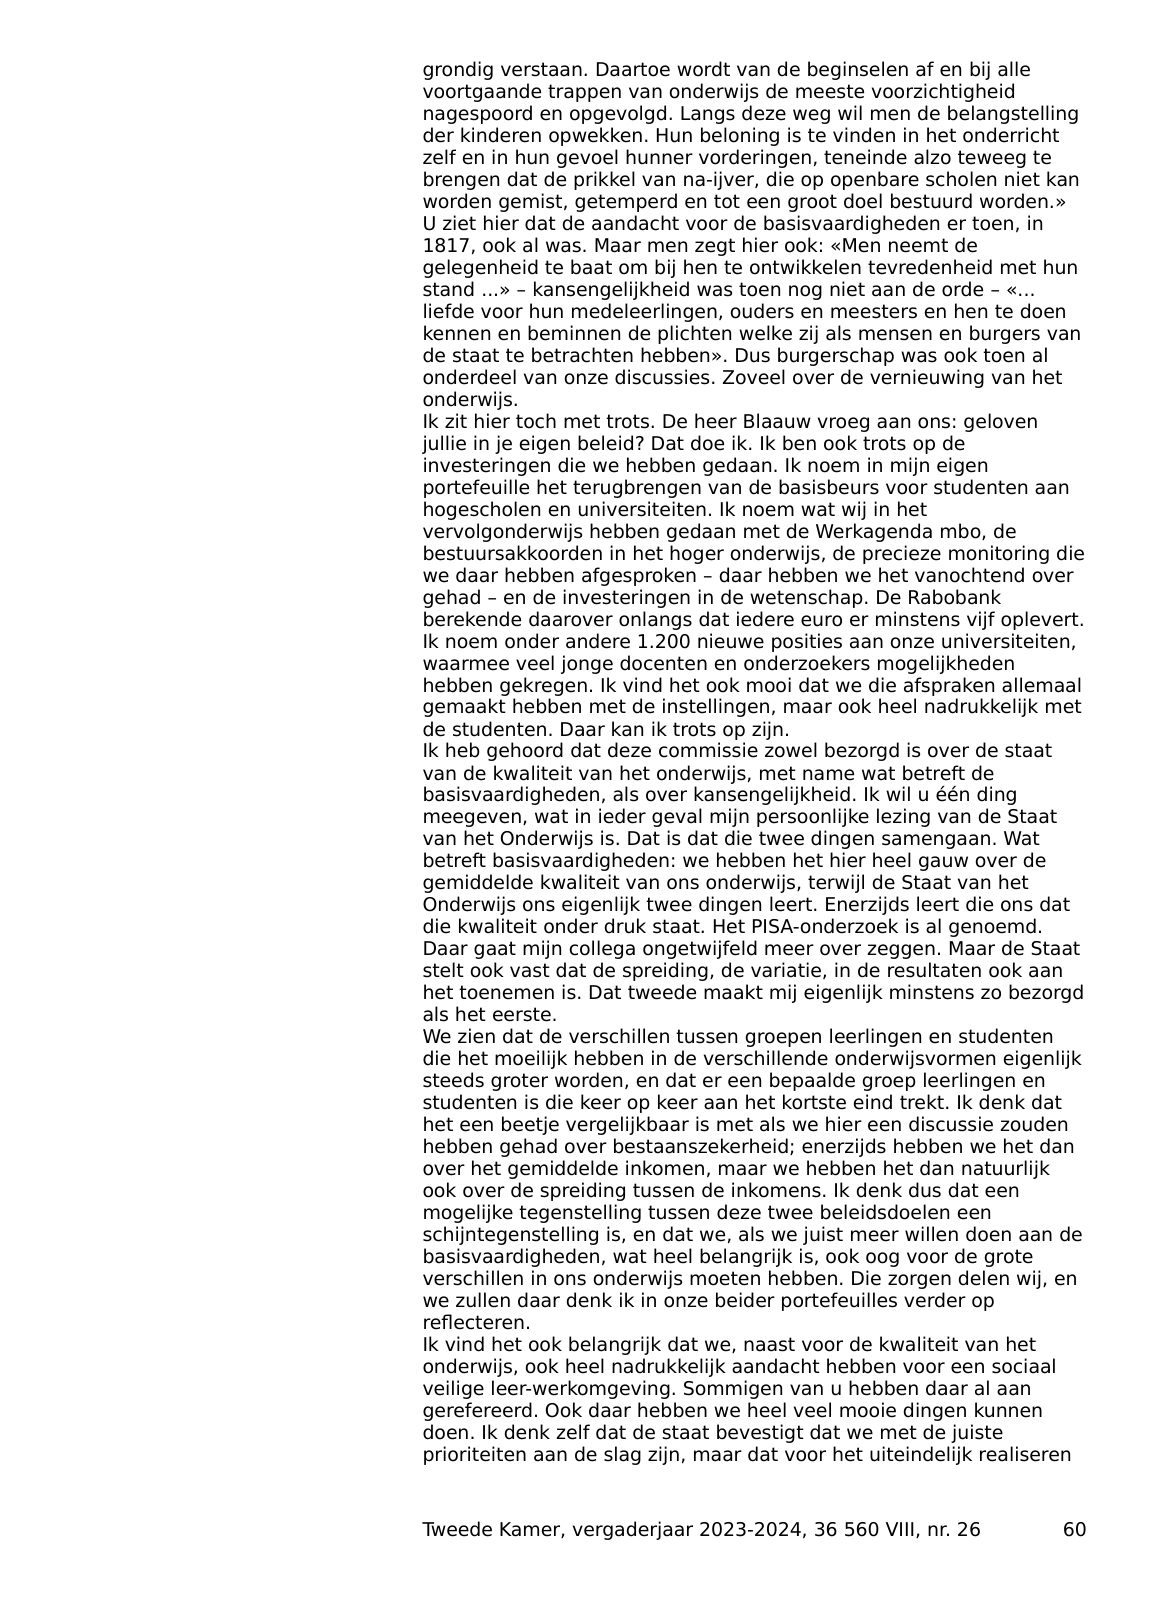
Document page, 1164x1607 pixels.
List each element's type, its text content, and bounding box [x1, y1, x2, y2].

text U ziet hier dat de aandacht voor de basisvaardigheden er toen, in 1817, ook al was. Maar men zegt hier ook: «Men neemt de gelegenheid te baat om bij hen te ontwikkelen tevredenheid met hun stand ...» – kansengelijkheid was toen nog niet aan de orde – «... liefde voor hun medeleerlingen, ouders en meesters en hen te doen kennen en beminnen de plichten welke zij als mensen en burgers van de staat te betrachten hebben». Dus burgerschap was ook toen al onderdeel van onze discussies. Zoveel over de vernieuwing van het onderwijs. [422, 213, 1087, 411]
text grondig verstaan. Daartoe wordt van de beginselen af en bij alle voortgaande trappen van onderwijs de meeste voorzichtigheid nagespoord en opgevolgd. Langs deze weg wil men de belangstelling der kinderen opwekken. Hun beloning is te vinden in het onderricht zelf en in hun gevoel hunner vorderingen, teneinde alzo teweeg te brengen dat de prikkel van na-ijver, die op openbare scholen niet kan worden gemist, getemperd en tot een groot doel bestuurd worden.» [422, 59, 1087, 213]
text Ik heb gehoord dat deze commissie zowel bezorgd is over de staat van de kwaliteit van het onderwijs, met name wat betreft de basisvaardigheden, als over kansengelijkheid. Ik wil u één ding meegeven, wat in ieder geval mijn persoonlijke lezing van de Staat van het Onderwijs is. Dat is dat die twee dingen samengaan. Wat betreft basisvaardigheden: we hebben het hier heel gauw over de gemiddelde kwaliteit van ons onderwijs, terwijl de Staat van het Onderwijs ons eigenlijk twee dingen leert. Enerzijds leert die ons dat die kwaliteit onder druk staat. Het PISA-onderzoek is al genoemd. Daar gaat mijn collega ongetwijfeld meer over zeggen. Maar de Staat stelt ook vast dat de spreiding, de variatie, in de resultaten ook aan het toenemen is. Dat tweede maakt mij eigenlijk minstens zo bezorgd als het eerste. [422, 740, 1087, 1026]
text We zien dat de verschillen tussen groepen leerlingen en studenten die het moeilijk hebben in de verschillende onderwijsvormen eigenlijk steeds groter worden, en dat er een bepaalde groep leerlingen en studenten is die keer op keer aan het kortste eind trekt. Ik denk dat het een beetje vergelijkbaar is met als we hier een discussie zouden hebben gehad over bestaanszekerheid; enerzijds hebben we het dan over het gemiddelde inkomen, maar we hebben het dan natuurlijk ook over de spreiding tussen de inkomens. Ik denk dus dat een mogelijke tegenstelling tussen deze twee beleidsdoelen een schijntegenstelling is, en dat we, als we juist meer willen doen aan de basisvaardigheden, wat heel belangrijk is, ook oog voor de grote verschillen in ons onderwijs moeten hebben. Die zorgen delen wij, en we zullen daar denk ik in onze beider portefeuilles verder op reflecteren. [422, 1026, 1087, 1334]
text Ik vind het ook belangrijk dat we, naast voor de kwaliteit van het onderwijs, ook heel nadrukkelijk aandacht hebben voor een sociaal veilige leer-werkomgeving. Sommigen van u hebben daar al aan gerefereerd. Ook daar hebben we heel veel mooie dingen kunnen doen. Ik denk zelf dat de staat bevestigt dat we met de juiste prioriteiten aan de slag zijn, maar dat voor het uiteindelijk realiseren [422, 1334, 1087, 1466]
text Ik zit hier toch met trots. De heer Blaauw vroeg aan ons: geloven jullie in je eigen beleid? Dat doe ik. Ik ben ook trots op de investeringen die we hebben gedaan. Ik noem in mijn eigen portefeuille het terugbrengen van de basisbeurs voor studenten aan hogescholen en universiteiten. Ik noem wat wij in het vervolgonderwijs hebben gedaan met de Werkagenda mbo, de bestuursakkoorden in het hoger onderwijs, de precieze monitoring die we daar hebben afgesproken – daar hebben we het vanochtend over gehad – en de investeringen in de wetenschap. De Rabobank berekende daarover onlangs dat iedere euro er minstens vijf oplevert. Ik noem onder andere 1.200 nieuwe posities aan onze universiteiten, waarmee veel jonge docenten en onderzoekers mogelijkheden hebben gekregen. Ik vind het ook mooi dat we die afspraken allemaal gemaakt hebben met de instellingen, maar ook heel nadrukkelijk met de studenten. Daar kan ik trots op zijn. [422, 411, 1087, 740]
